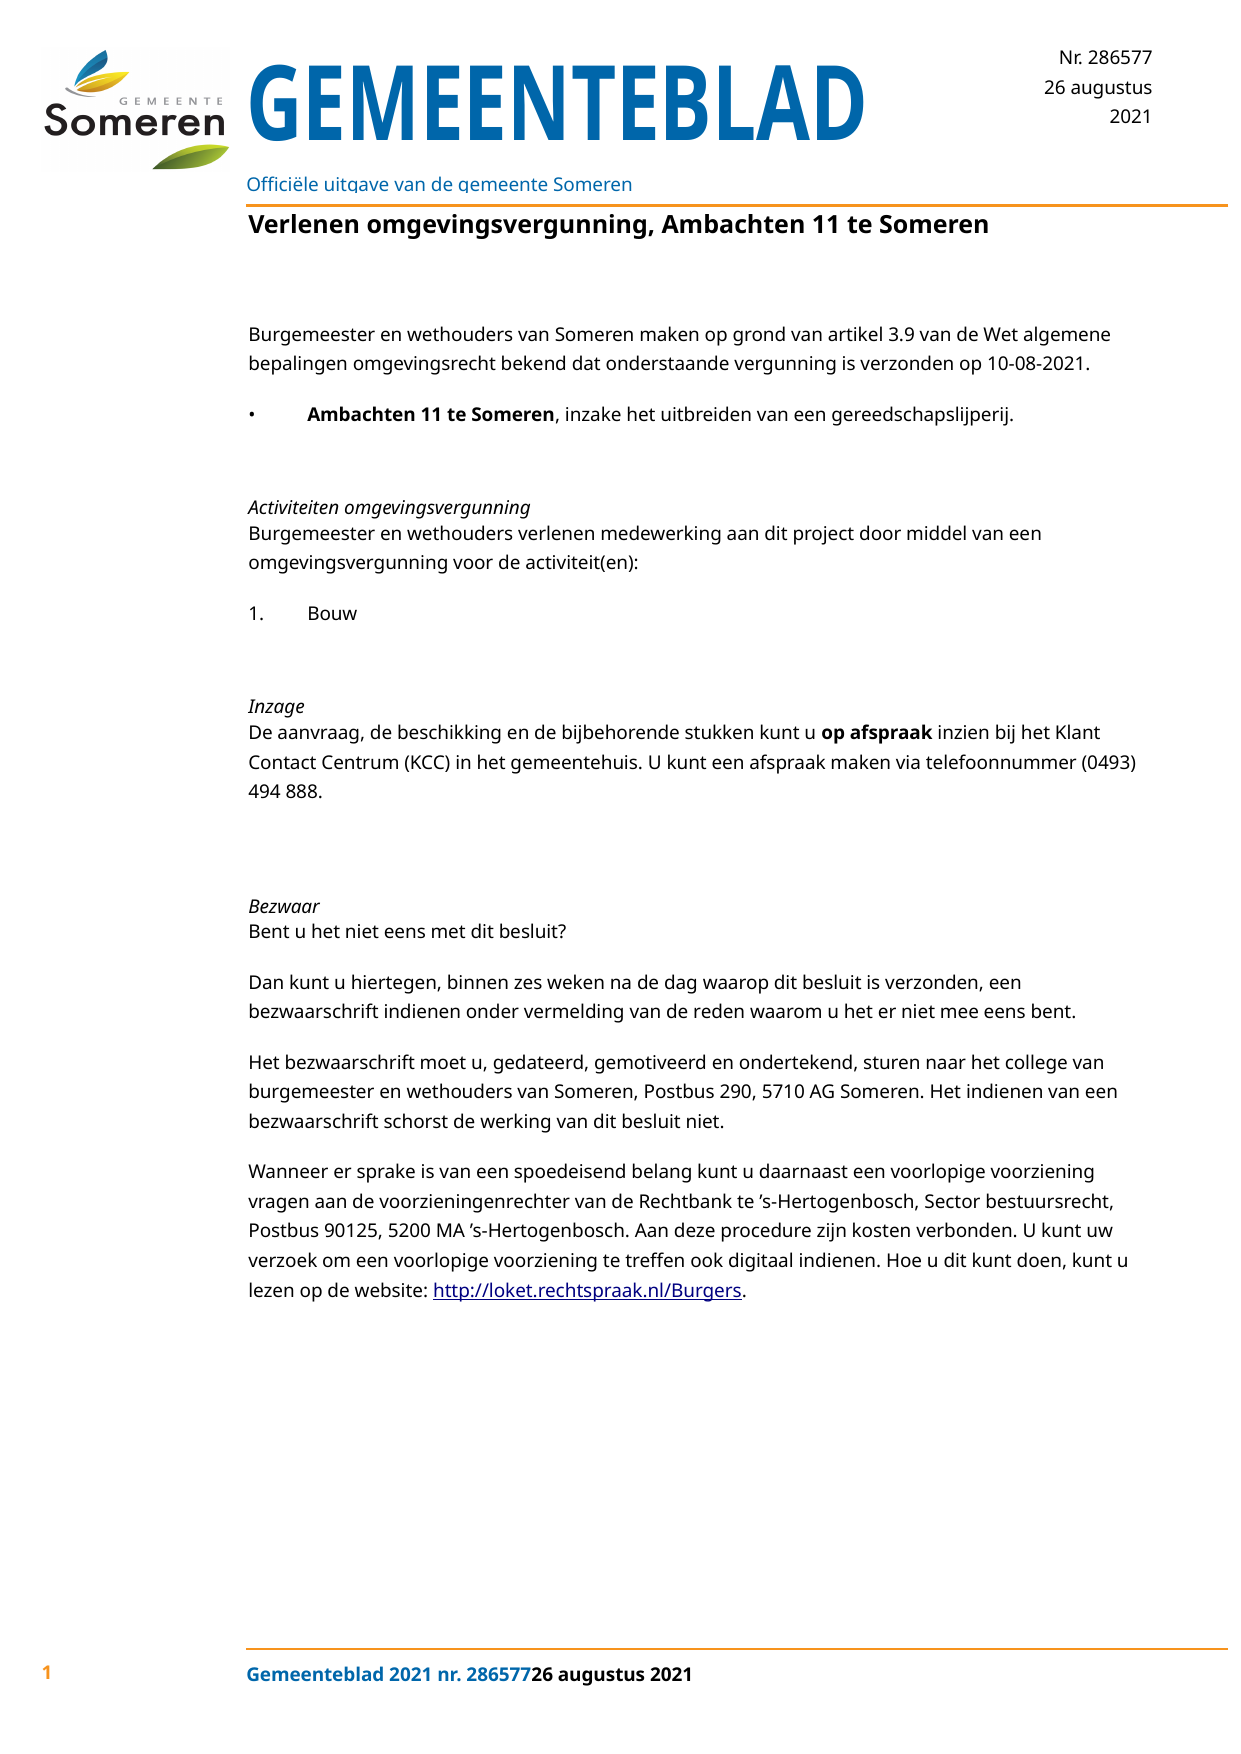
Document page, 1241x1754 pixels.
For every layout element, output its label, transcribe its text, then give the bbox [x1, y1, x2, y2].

text Bezwaar [248, 893, 1152, 918]
text Dan kunt u hiertegen, binnen zes weken na de dag waarop dit besluit is verzonden, een bezwaarschrift indienen onder vermelding van de reden waarom u het er niet mee eens bent. [248, 969, 1152, 1024]
text Bent u het niet eens met dit besluit? [248, 918, 1152, 944]
text Verlenen omgevingsvergunning, Ambachten 11 te Someren [248, 207, 1152, 241]
picture [41, 47, 231, 172]
text Het bezwaarschrift moet u, gedateerd, gemotiveerd en ondertekend, sturen naar het college van burgemeester en wethouders van Someren, Postbus 290, 5710 AG Someren. Het indienen van een bezwaarschrift schorst de werking van dit besluit niet. [248, 1049, 1152, 1134]
list Ambachten 11 te Someren, inzake het uitbreiden van een gereedschapslijperij. [248, 401, 1152, 426]
text Burgemeester en wethouders verlenen medewerking aan dit project door middel van een omgevingsvergunning voor de activiteit(en): [248, 520, 1152, 575]
text Inzage [248, 693, 1152, 719]
text De aanvraag, de beschikking en de bijbehorende stukken kunt u op afspraak inzien bij het Klant Contact Centrum (KCC) in het gemeentehuis. U kunt een afspraak maken via telefoonnummer (0493) 494 888. [248, 719, 1152, 804]
text Burgemeester en wethouders van Someren maken op grond van artikel 3.9 van de Wet algemene bepalingen omgevingsrecht bekend dat onderstaande vergunning is verzonden op 10-08-2021. [248, 321, 1152, 376]
list Bouw [248, 600, 1152, 626]
text Activiteiten omgevingsvergunning [248, 494, 1152, 520]
text Wanneer er sprake is van een spoedeisend belang kunt u daarnaast een voorlopige voorziening vragen aan de voorzieningenrechter van de Rechtbank te ’s-Hertogenbosch, Sector bestuursrecht, Postbus 90125, 5200 MA ’s-Hertogenbosch. Aan deze procedure zijn kosten verbonden. U kunt uw verzoek om een voorlopige voorziening te treffen ook digitaal indienen. Hoe u dit kunt doen, kunt u lezen op de website: http://loket.rechtspraak.nl/Burgers. [248, 1158, 1152, 1303]
